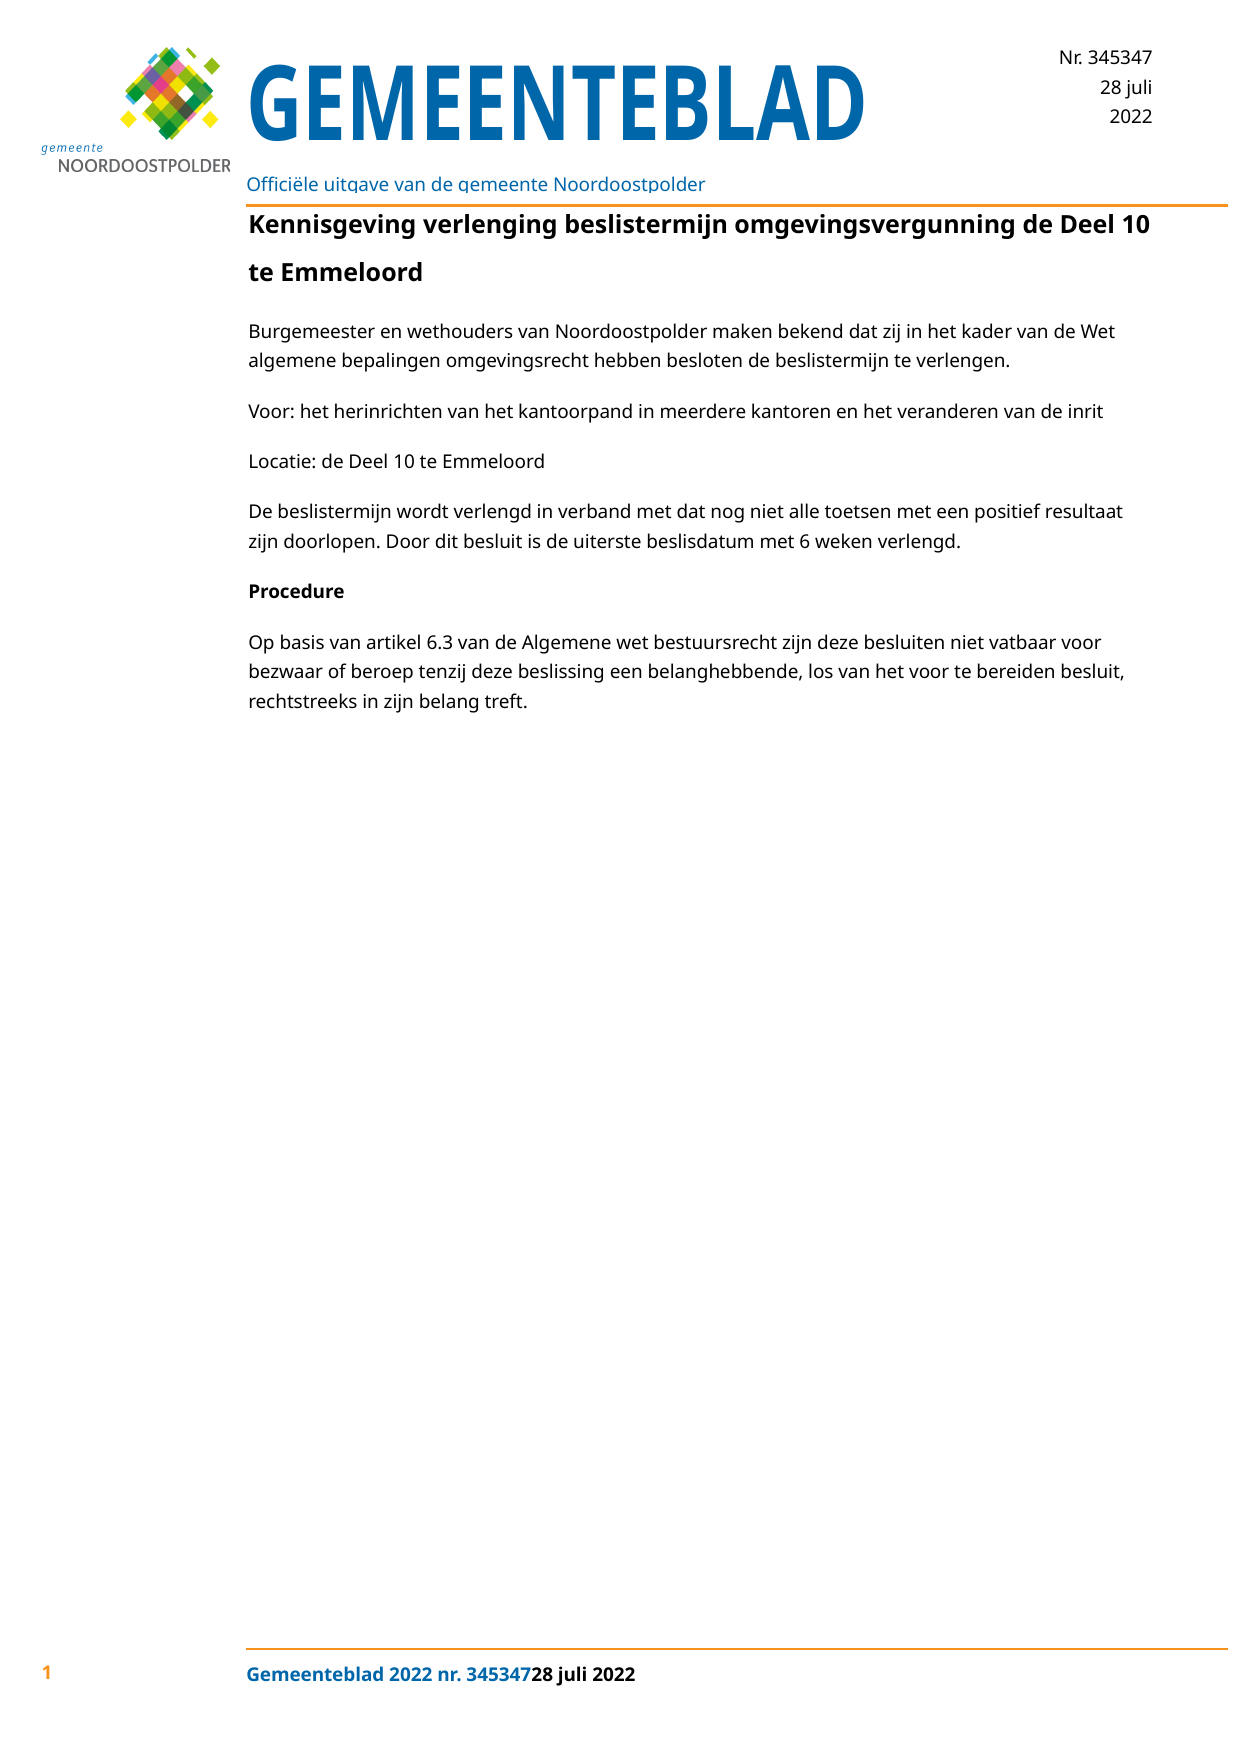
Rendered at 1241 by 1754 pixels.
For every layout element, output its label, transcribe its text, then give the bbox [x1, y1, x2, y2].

text Locatie: de Deel 10 te Emmeloord [248, 448, 1152, 474]
text Kennisgeving verlenging beslistermijn omgevingsvergunning de Deel 10 te Emmeloord [248, 207, 1152, 288]
text Op basis van artikel 6.3 van de Algemene wet bestuursrecht zijn deze besluiten niet vatbaar voor bezwaar of beroep tenzij deze beslissing een belanghebbende, los van het voor te bereiden besluit, rechtstreeks in zijn belang treft. [248, 629, 1152, 714]
text Voor: het herinrichten van het kantoorpand in meerdere kantoren en het veranderen van de inrit [248, 398, 1152, 424]
text De beslistermijn wordt verlengd in verband met​ ​​dat nog niet alle toetsen met een positief resultaat zijn doorlopen. Door dit besluit is de uiterste beslisdatum met 6 weken verlengd. [248, 499, 1152, 554]
picture [41, 47, 231, 172]
text Procedure [248, 579, 1152, 604]
text Burgemeester en wethouders van Noordoostpolder maken bekend dat zij in het kader van de Wet algemene bepalingen omgevingsrecht hebben besloten de beslistermijn te verlengen. [248, 318, 1152, 373]
